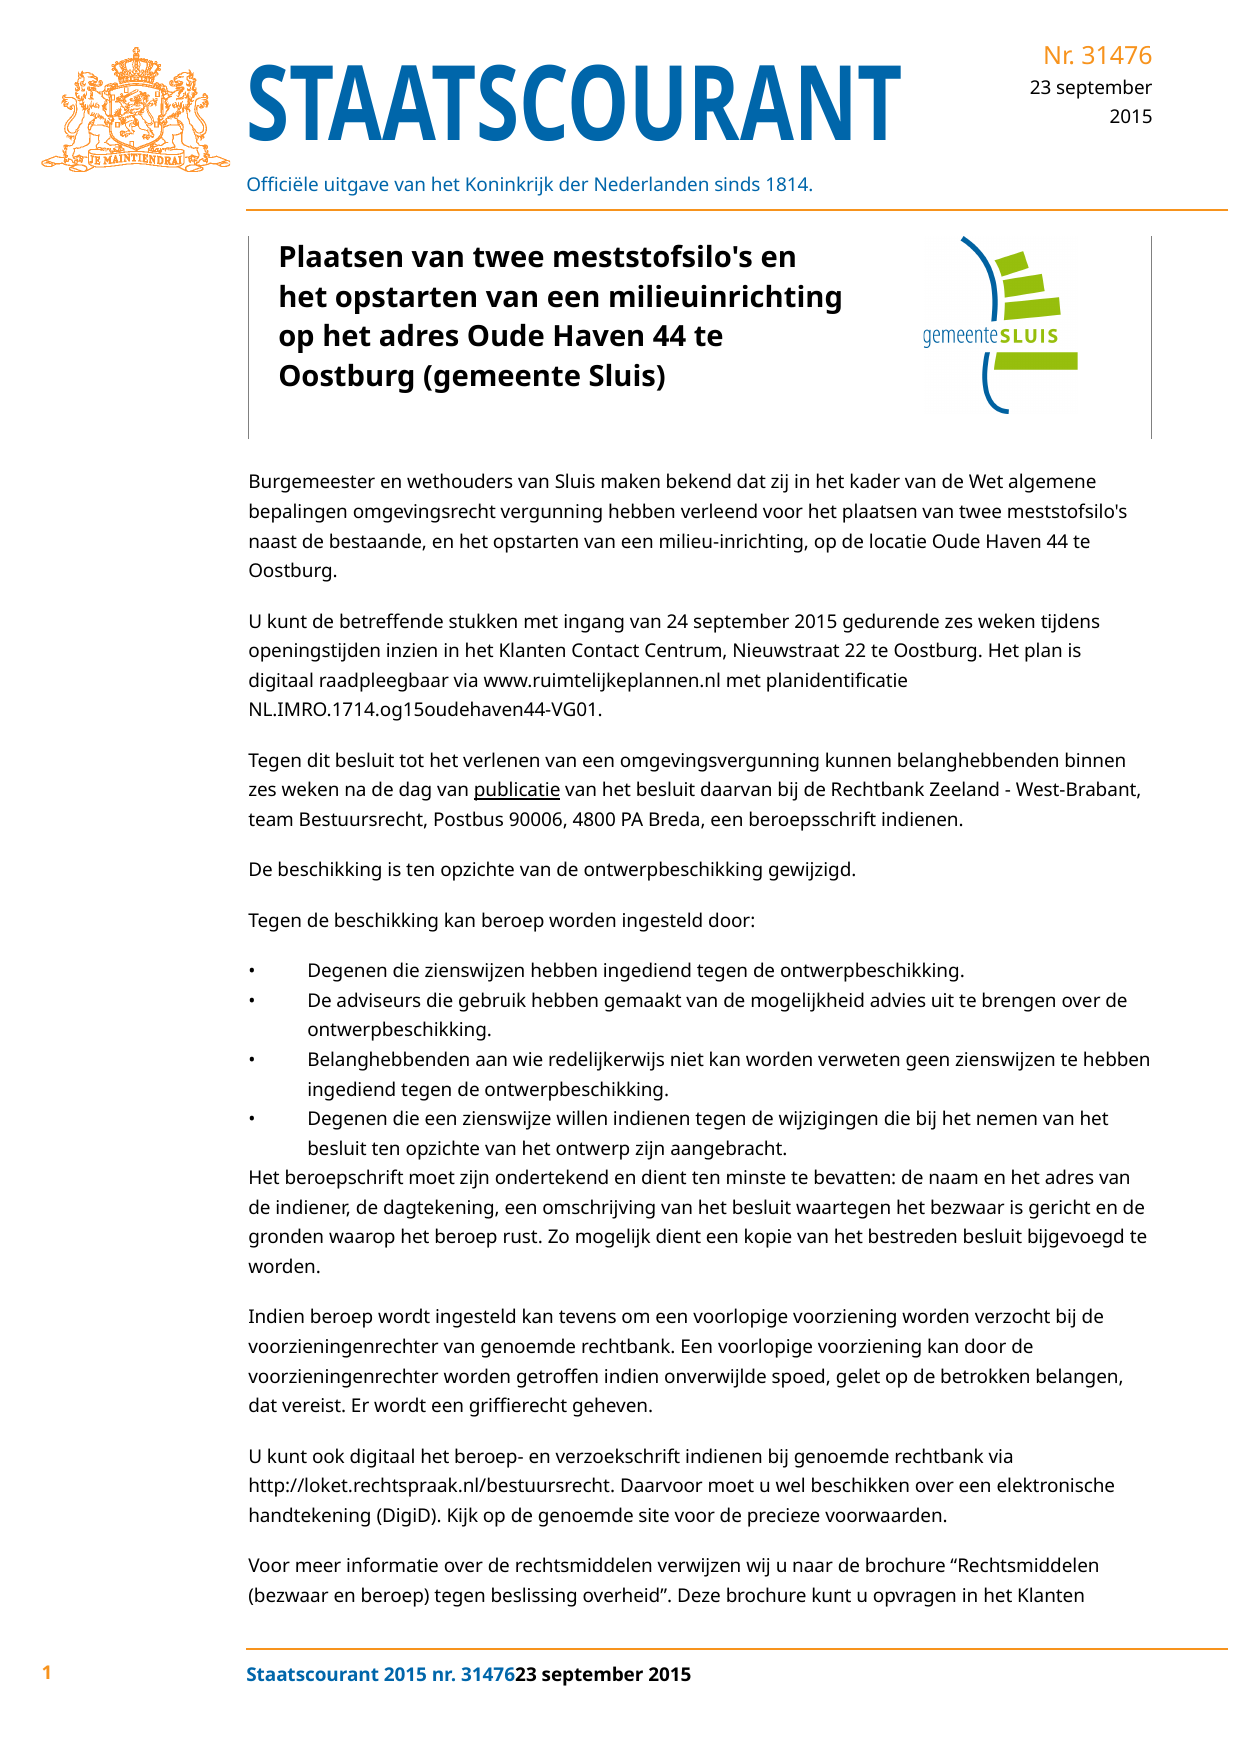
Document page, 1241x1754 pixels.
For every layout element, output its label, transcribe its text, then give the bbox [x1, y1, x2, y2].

list Degenen die zienswijzen hebben ingediend tegen de ontwerpbeschikking. [248, 957, 1152, 983]
table_header [850, 414, 1151, 439]
text De beschikking is ten opzichte van de ontwerpbeschikking gewijzigd. [248, 857, 1152, 882]
text Tegen de beschikking kan beroep worden ingesteld door: [248, 907, 1152, 933]
text Voor meer informatie over de rechtsmiddelen verwijzen wij u naar de brochure “Rechtsmiddelen (bezwaar en beroep) tegen beslissing overheid”. Deze brochure kunt u opvragen in het Klanten [248, 1552, 1152, 1608]
text Tegen dit besluit tot het verlenen van een omgevingsvergunning kunnen belanghebbenden binnen zes weken na de dag van publicatie van het besluit daarvan bij de Rechtbank Zeeland - West-Brabant, team Bestuursrecht, Postbus 90006, 4800 PA Breda, een beroepsschrift indienen. [248, 747, 1152, 832]
picture [41, 47, 231, 172]
text Het beroepschrift moet zijn ondertekend en dient ten minste te bevatten: de naam en het adres van de indiener, de dagtekening, een omschrijving van het besluit waartegen het bezwaar is gericht en de gronden waarop het beroep rust. Zo mogelijk dient een kopie van het bestreden besluit bijgevoegd te worden. [248, 1164, 1152, 1279]
text Burgemeester en wethouders van Sluis maken bekend dat zij in het kader van de Wet algemene bepalingen omgevingsrecht vergunning hebben verleend voor het plaatsen van twee meststofsilo's naast de bestaande, en het opstarten van een milieu-inrichting, op de locatie Oude Haven 44 te Oostburg. [248, 469, 1152, 583]
text Indien beroep wordt ingesteld kan tevens om een voorlopige voorziening worden verzocht bij de voorzieningenrechter van genoemde rechtbank. Een voorlopige voorziening kan door de voorzieningenrechter worden getroffen indien onverwijlde spoed, gelet op de betrokken belangen, dat vereist. Er wordt een griffierecht geheven. [248, 1304, 1152, 1418]
table_header Plaatsen van twee meststofsilo's en het opstarten van een milieuinrichting op het adres Oude Haven 44 te Oostburg (gemeente Sluis) [249, 236, 850, 439]
list Belanghebbenden aan wie redelijkerwijs niet kan worden verweten geen zienswijzen te hebben ingediend tegen de ontwerpbeschikking. [248, 1046, 1152, 1101]
table_header [1078, 236, 1151, 413]
list De adviseurs die gebruik hebben gemaakt van de mogelijkheid advies uit te brengen over de ontwerpbeschikking. [248, 987, 1152, 1042]
list Degenen die een zienswijze willen indienen tegen de wijzigingen die bij het nemen van het besluit ten opzichte van het ontwerp zijn aangebracht. [248, 1105, 1152, 1161]
picture [923, 236, 1078, 414]
table_header [850, 236, 923, 413]
text U kunt de betreffende stukken met ingang van 24 september 2015 gedurende zes weken tijdens openingstijden inzien in het Klanten Contact Centrum, Nieuwstraat 22 te Oostburg. Het plan is digitaal raadpleegbaar via www.ruimtelijkeplannen.nl met planidentificatie NL.IMRO.1714.og15oudehaven44-VG01. [248, 608, 1152, 722]
text U kunt ook digitaal het beroep- en verzoekschrift indienen bij genoemde rechtbank via http://loket.rechtspraak.nl/bestuursrecht. Daarvoor moet u wel beschikken over een elektronische handtekening (DigiD). Kijk op de genoemde site voor de precieze voorwaarden. [248, 1443, 1152, 1528]
